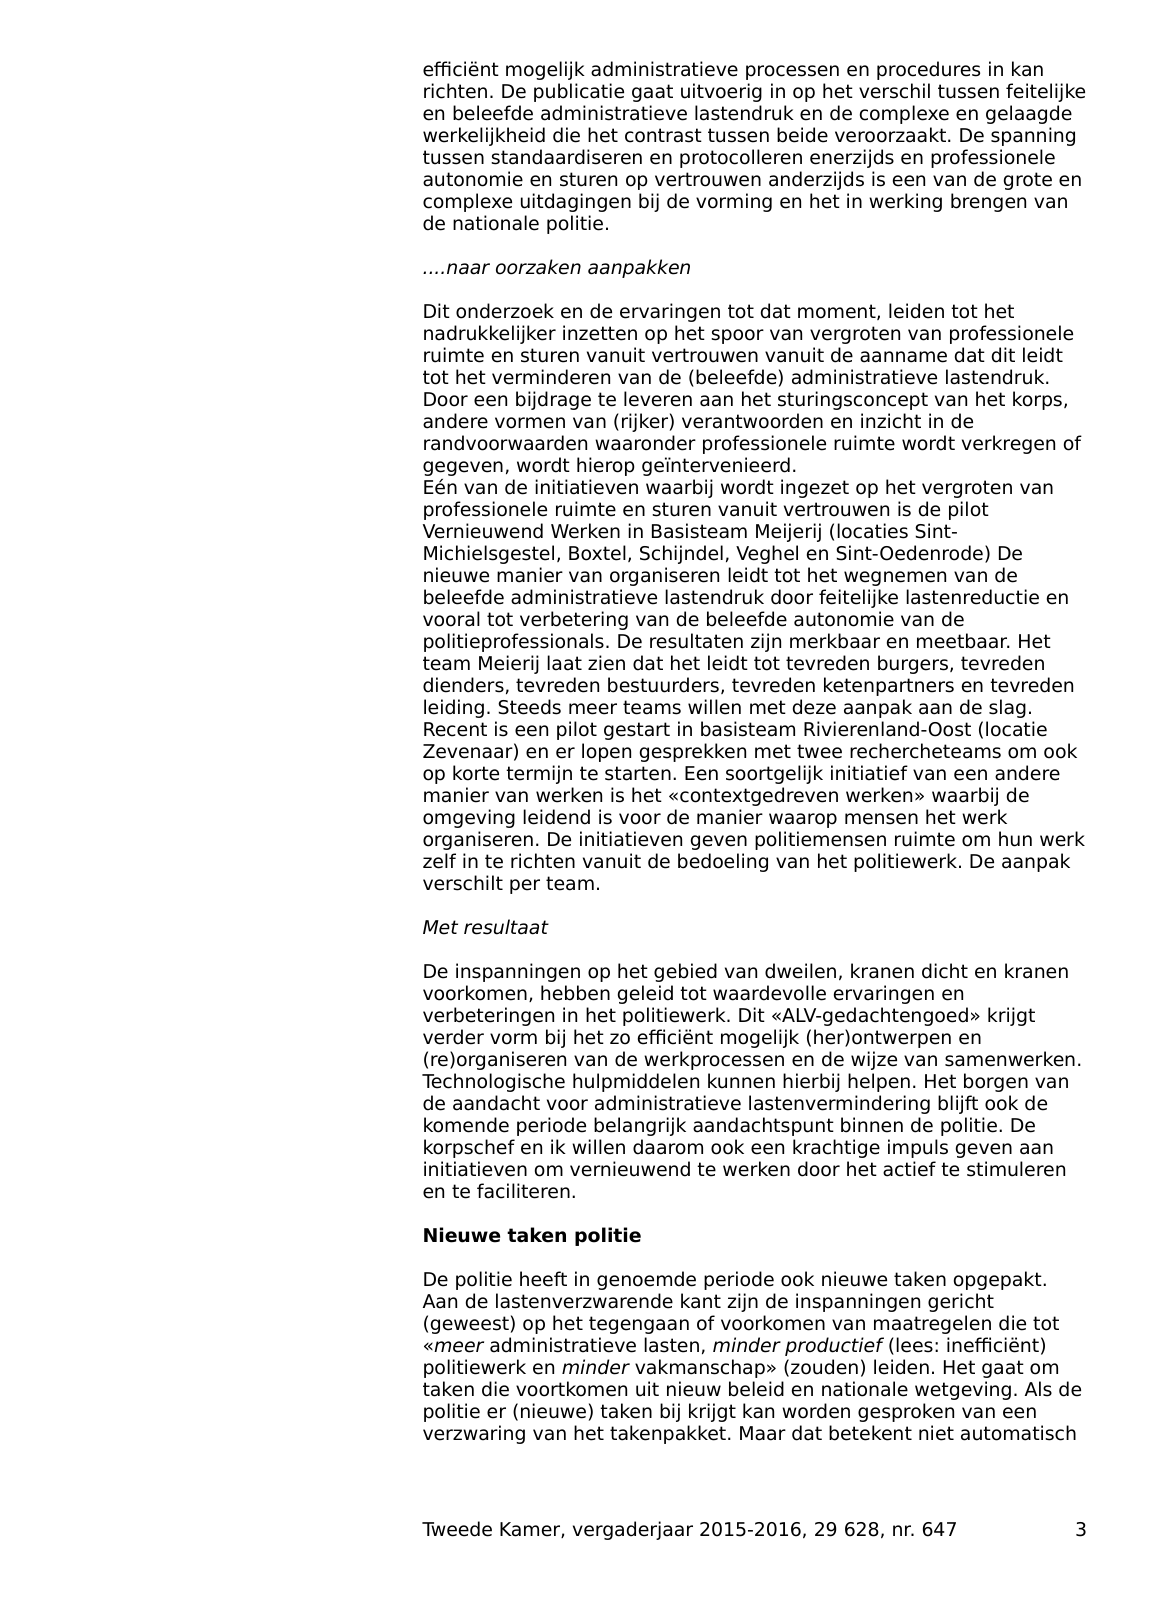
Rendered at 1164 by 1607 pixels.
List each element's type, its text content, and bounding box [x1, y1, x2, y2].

text De politie heeft in genoemde periode ook nieuwe taken opgepakt. Aan de lastenverzwarende kant zijn de inspanningen gericht (geweest) op het tegengaan of voorkomen van maatregelen die tot «meer administratieve lasten, minder productief (lees: inefficiënt) politiewerk en minder vakmanschap» (zouden) leiden. Het gaat om taken die voortkomen uit nieuw beleid en nationale wetgeving. Als de politie er (nieuwe) taken bij krijgt kan worden gesproken van een verzwaring van het takenpakket. Maar dat betekent niet automatisch [422, 1269, 1087, 1445]
subtitle Met resultaat [422, 917, 1087, 939]
text De inspanningen op het gebied van dweilen, kranen dicht en kranen voorkomen, hebben geleid tot waardevolle ervaringen en verbeteringen in het politiewerk. Dit «ALV-gedachtengoed» krijgt verder vorm bij het zo efficiënt mogelijk (her)ontwerpen en (re)organiseren van de werkprocessen en de wijze van samenwerken. Technologische hulpmiddelen kunnen hierbij helpen. Het borgen van de aandacht voor administratieve lastenvermindering blijft ook de komende periode belangrijk aandachtspunt binnen de politie. De korpschef en ik willen daarom ook een krachtige impuls geven aan initiatieven om vernieuwend te werken door het actief te stimuleren en te faciliteren. [422, 961, 1087, 1203]
text Eén van de initiatieven waarbij wordt ingezet op het vergroten van professionele ruimte en sturen vanuit vertrouwen is de pilot Vernieuwend Werken in Basisteam Meijerij (locaties Sint-Michielsgestel, Boxtel, Schijndel, Veghel en Sint-Oedenrode) De nieuwe manier van organiseren leidt tot het wegnemen van de beleefde administratieve lastendruk door feitelijke lastenreductie en vooral tot verbetering van de beleefde autonomie van de politieprofessionals. De resultaten zijn merkbaar en meetbaar. Het team Meierij laat zien dat het leidt tot tevreden burgers, tevreden dienders, tevreden bestuurders, tevreden ketenpartners en tevreden leiding. Steeds meer teams willen met deze aanpak aan de slag. Recent is een pilot gestart in basisteam Rivierenland-Oost (locatie Zevenaar) en er lopen gesprekken met twee rechercheteams om ook op korte termijn te starten. Een soortgelijk initiatief van een andere manier van werken is het «contextgedreven werken» waarbij de omgeving leidend is voor de manier waarop mensen het werk organiseren. De initiatieven geven politiemensen ruimte om hun werk zelf in te richten vanuit de bedoeling van het politiewerk. De aanpak verschilt per team. [422, 477, 1087, 895]
text Dit onderzoek en de ervaringen tot dat moment, leiden tot het nadrukkelijker inzetten op het spoor van vergroten van professionele ruimte en sturen vanuit vertrouwen vanuit de aanname dat dit leidt tot het verminderen van de (beleefde) administratieve lastendruk. Door een bijdrage te leveren aan het sturingsconcept van het korps, andere vormen van (rijker) verantwoorden en inzicht in de randvoorwaarden waaronder professionele ruimte wordt verkregen of gegeven, wordt hierop geïntervenieerd. [422, 301, 1087, 477]
subtitle ....naar oorzaken aanpakken [422, 257, 1087, 279]
text efficiënt mogelijk administratieve processen en procedures in kan richten. De publicatie gaat uitvoerig in op het verschil tussen feitelijke en beleefde administratieve lastendruk en de complexe en gelaagde werkelijkheid die het contrast tussen beide veroorzaakt. De spanning tussen standaardiseren en protocolleren enerzijds en professionele autonomie en sturen op vertrouwen anderzijds is een van de grote en complexe uitdagingen bij de vorming en het in werking brengen van de nationale politie. [422, 59, 1087, 235]
subtitle Nieuwe taken politie [422, 1225, 1087, 1247]
